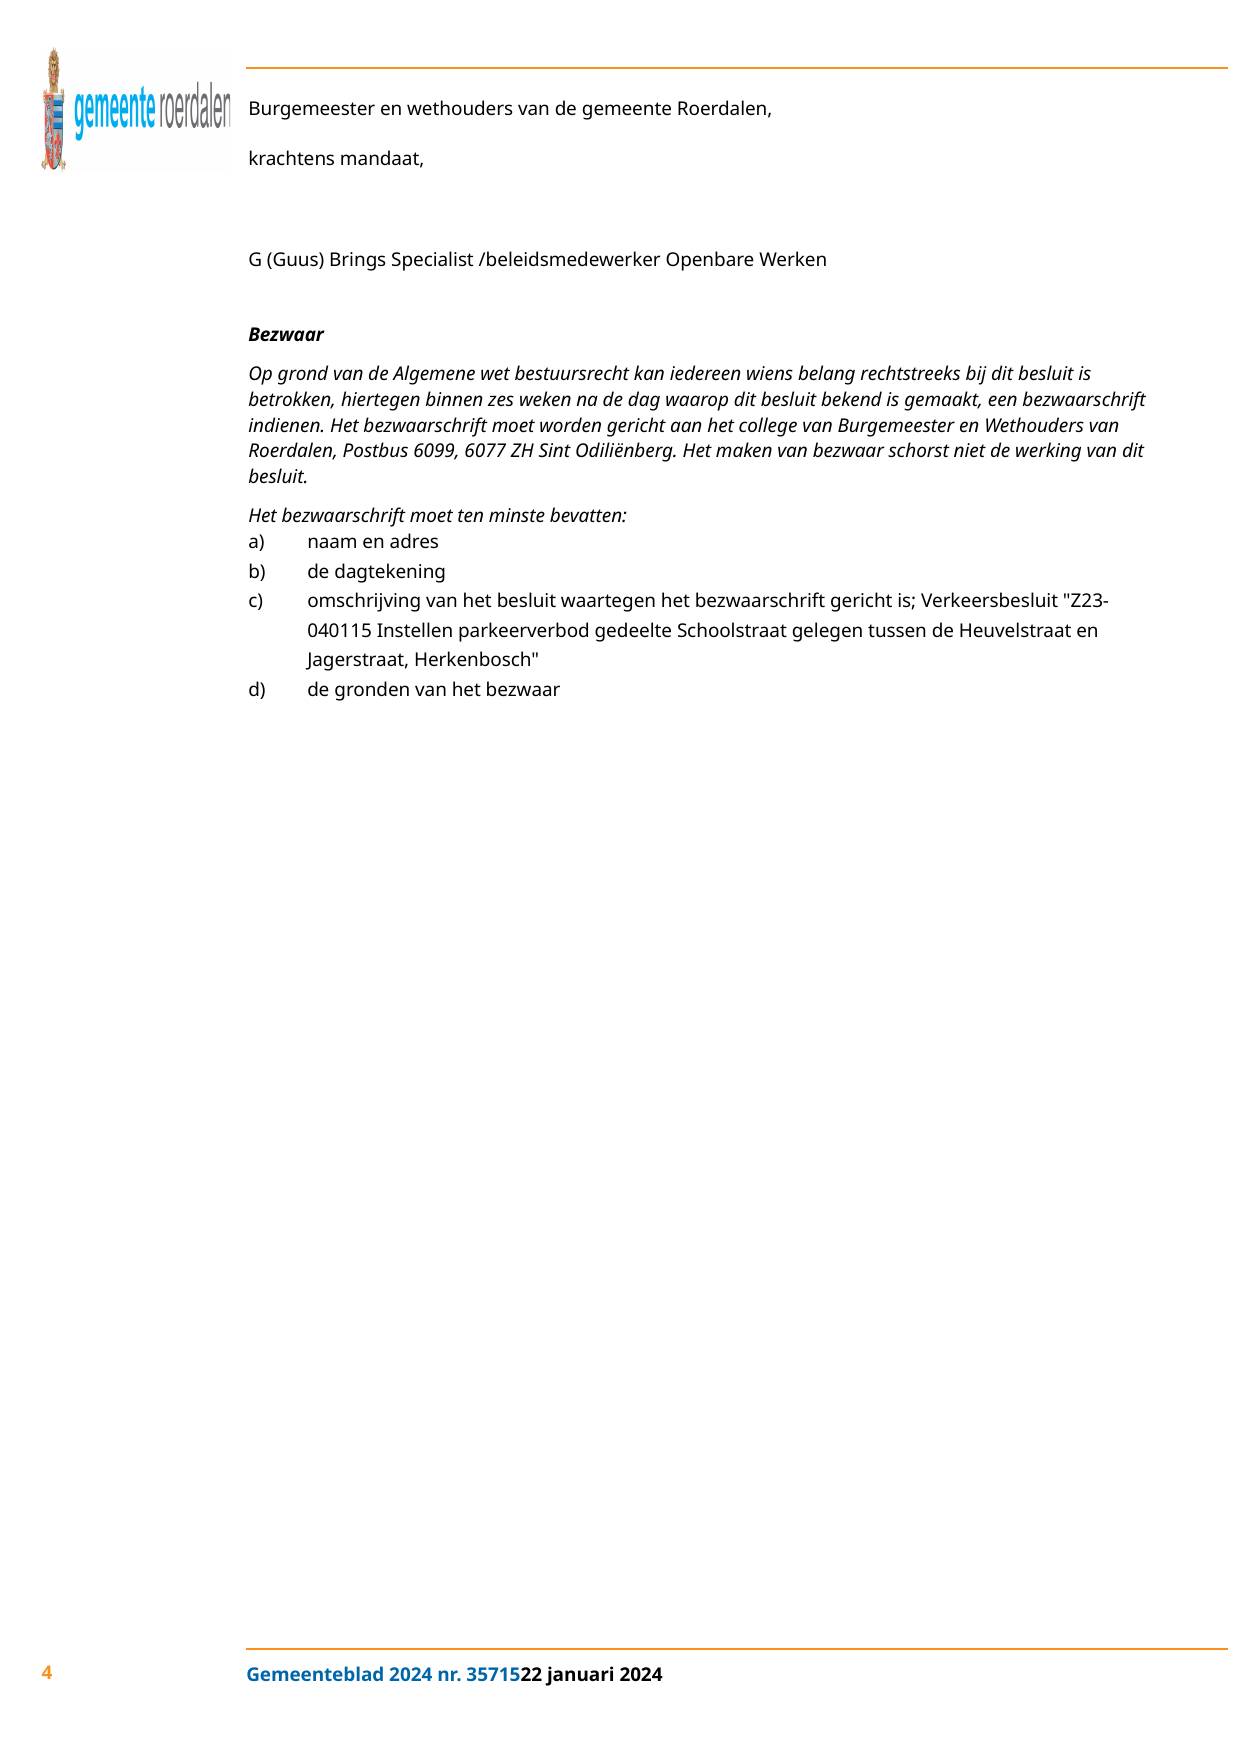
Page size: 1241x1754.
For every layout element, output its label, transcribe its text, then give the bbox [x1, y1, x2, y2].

list de dagtekening [248, 558, 1152, 583]
list de gronden van het bezwaar [248, 676, 1152, 702]
list naam en adres [248, 528, 1152, 554]
text Burgemeester en wethouders van de gemeente Roerdalen, [248, 95, 1152, 121]
text Op grond van de Algemene wet bestuursrecht kan iedereen wiens belang rechtstreeks bij dit besluit is betrokken, hiertegen binnen zes weken na de dag waarop dit besluit bekend is gemaakt, een bezwaarschrift indienen. Het bezwaarschrift moet worden gericht aan het college van Burgemeester en Wethouders van Roerdalen, Postbus 6099, 6077 ZH Sint Odiliënberg. Het maken van bezwaar schorst niet de werking van dit besluit. [248, 360, 1152, 489]
text Bezwaar [248, 321, 1152, 347]
list omschrijving van het besluit waartegen het bezwaarschrift gericht is; Verkeersbesluit "Z23-040115 Instellen parkeerverbod gedeelte Schoolstraat gelegen tussen de Heuvelstraat en Jagerstraat, Herkenbosch" [248, 587, 1152, 672]
text G (Guus) Brings Specialist /beleidsmedewerker Openbare Werken [248, 246, 1152, 272]
picture [41, 47, 231, 172]
text Het bezwaarschrift moet ten minste bevatten: [248, 502, 1152, 528]
text krachtens mandaat, [248, 145, 1152, 171]
